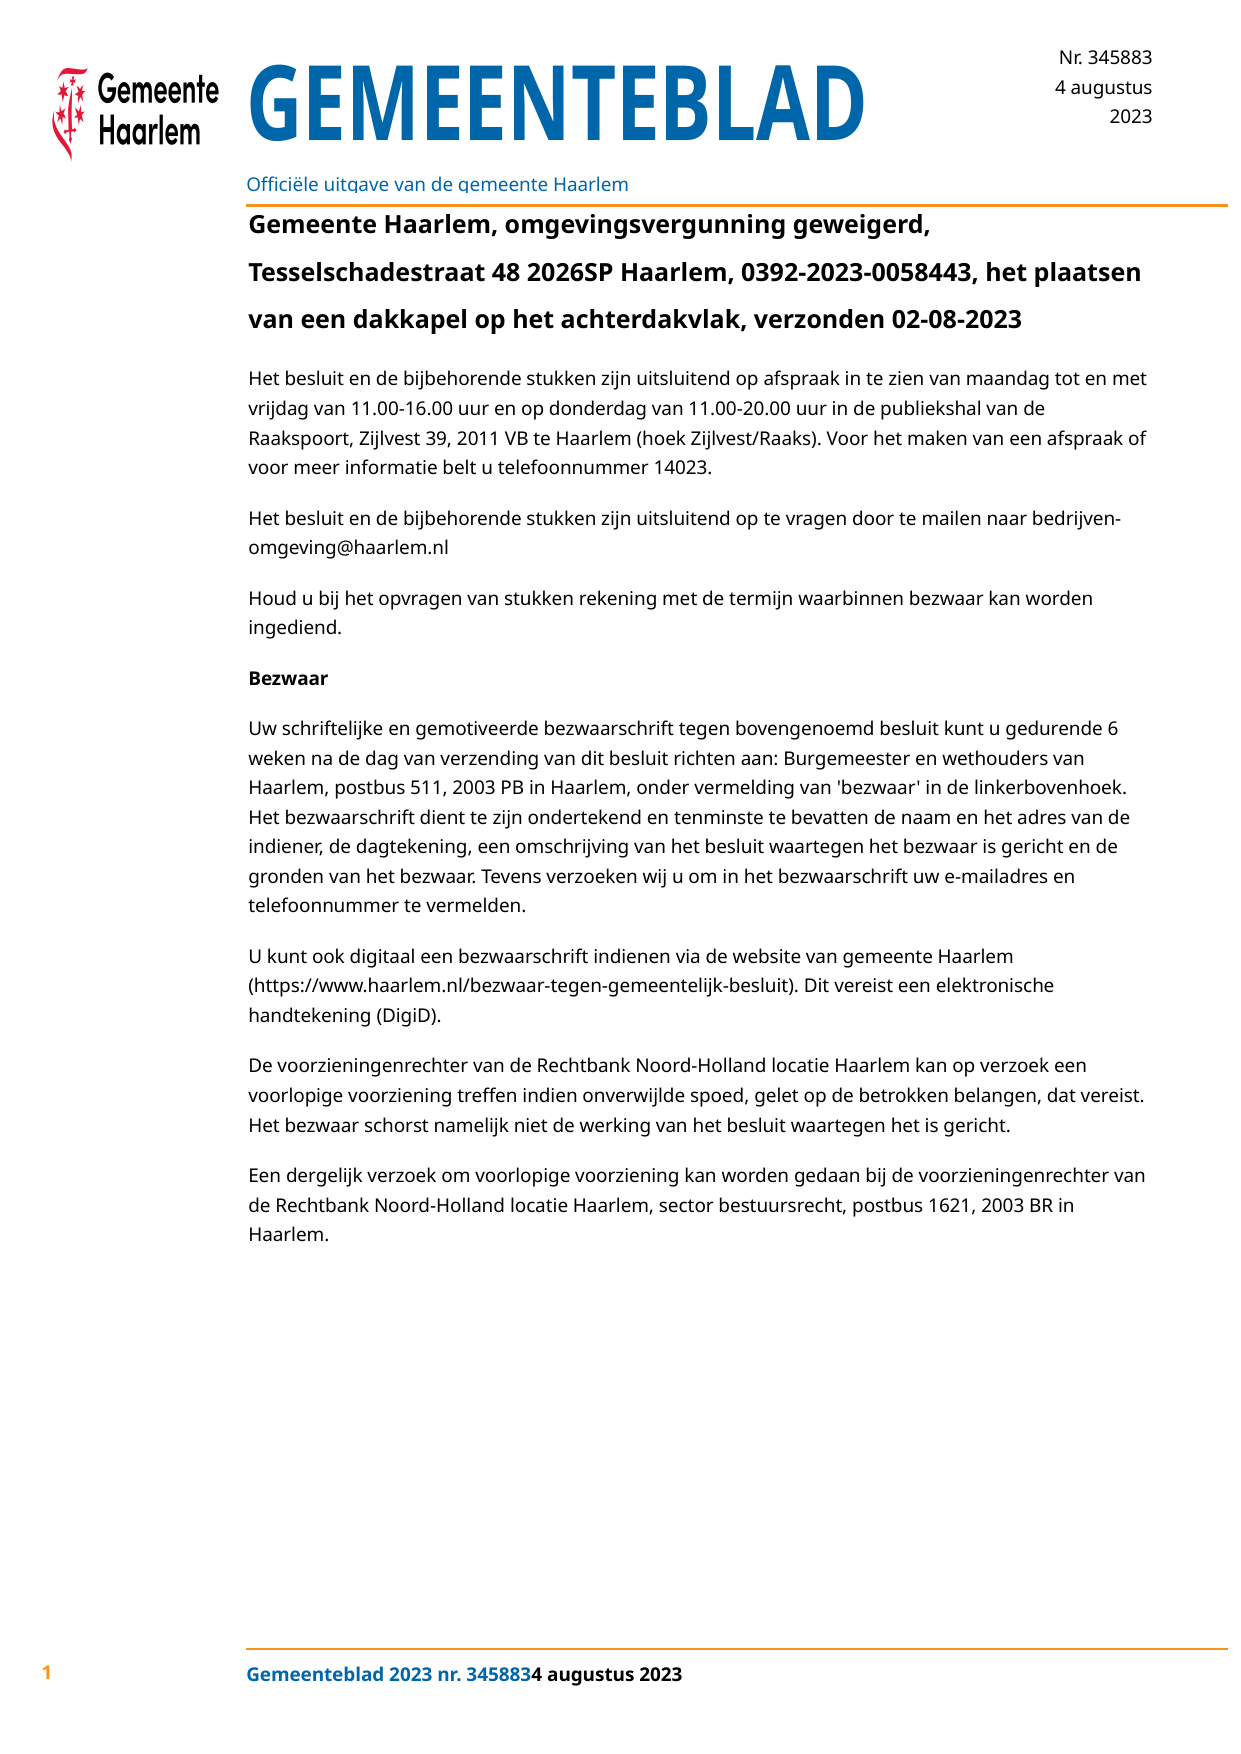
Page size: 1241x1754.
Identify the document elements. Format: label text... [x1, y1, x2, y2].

text Uw schriftelijke en gemotiveerde bezwaarschrift tegen bovengenoemd besluit kunt u gedurende 6 weken na de dag van verzending van dit besluit richten aan: Burgemeester en wethouders van Haarlem, postbus 511, 2003 PB in Haarlem, onder vermelding van 'bezwaar' in de linkerbovenhoek. Het bezwaarschrift dient te zijn ondertekend en tenminste te bevatten de naam en het adres van de indiener, de dagtekening, een omschrijving van het besluit waartegen het bezwaar is gericht en de gronden van het bezwaar. Tevens verzoeken wij u om in het bezwaarschrift uw e-mailadres en telefoonnummer te vermelden. [248, 715, 1152, 918]
picture [41, 47, 231, 172]
text U kunt ook digitaal een bezwaarschrift indienen via de website van gemeente Haarlem (https://www.haarlem.nl/bezwaar-tegen-gemeentelijk-besluit). Dit vereist een elektronische handtekening (DigiD). [248, 943, 1152, 1028]
text Het besluit en de bijbehorende stukken zijn uitsluitend op te vragen door te mailen naar bedrijven-omgeving@haarlem.nl [248, 505, 1152, 560]
text Het besluit en de bijbehorende stukken zijn uitsluitend op afspraak in te zien van maandag tot en met vrijdag van 11.00-16.00 uur en op donderdag van 11.00-20.00 uur in de publiekshal van de Raakspoort, Zijlvest 39, 2011 VB te Haarlem (hoek Zijlvest/Raaks). Voor het maken van een afspraak of voor meer informatie belt u telefoonnummer 14023. [248, 366, 1152, 480]
text De voorzieningenrechter van de Rechtbank Noord-Holland locatie Haarlem kan op verzoek een voorlopige voorziening treffen indien onverwijlde spoed, gelet op de betrokken belangen, dat vereist. Het bezwaar schorst namelijk niet de werking van het besluit waartegen het is gericht. [248, 1053, 1152, 1137]
text Bezwaar [248, 665, 1152, 690]
text Een dergelijk verzoek om voorlopige voorziening kan worden gedaan bij de voorzieningenrechter van de Rechtbank Noord-Holland locatie Haarlem, sector bestuursrecht, postbus 1621, 2003 BR in Haarlem. [248, 1162, 1152, 1247]
text Gemeente Haarlem, omgevingsvergunning geweigerd, Tesselschadestraat 48 2026SP Haarlem, 0392-2023-0058443, het plaatsen van een dakkapel op het achterdakvlak, verzonden 02-08-2023 [248, 207, 1152, 336]
text Houd u bij het opvragen van stukken rekening met de termijn waarbinnen bezwaar kan worden ingediend. [248, 585, 1152, 640]
